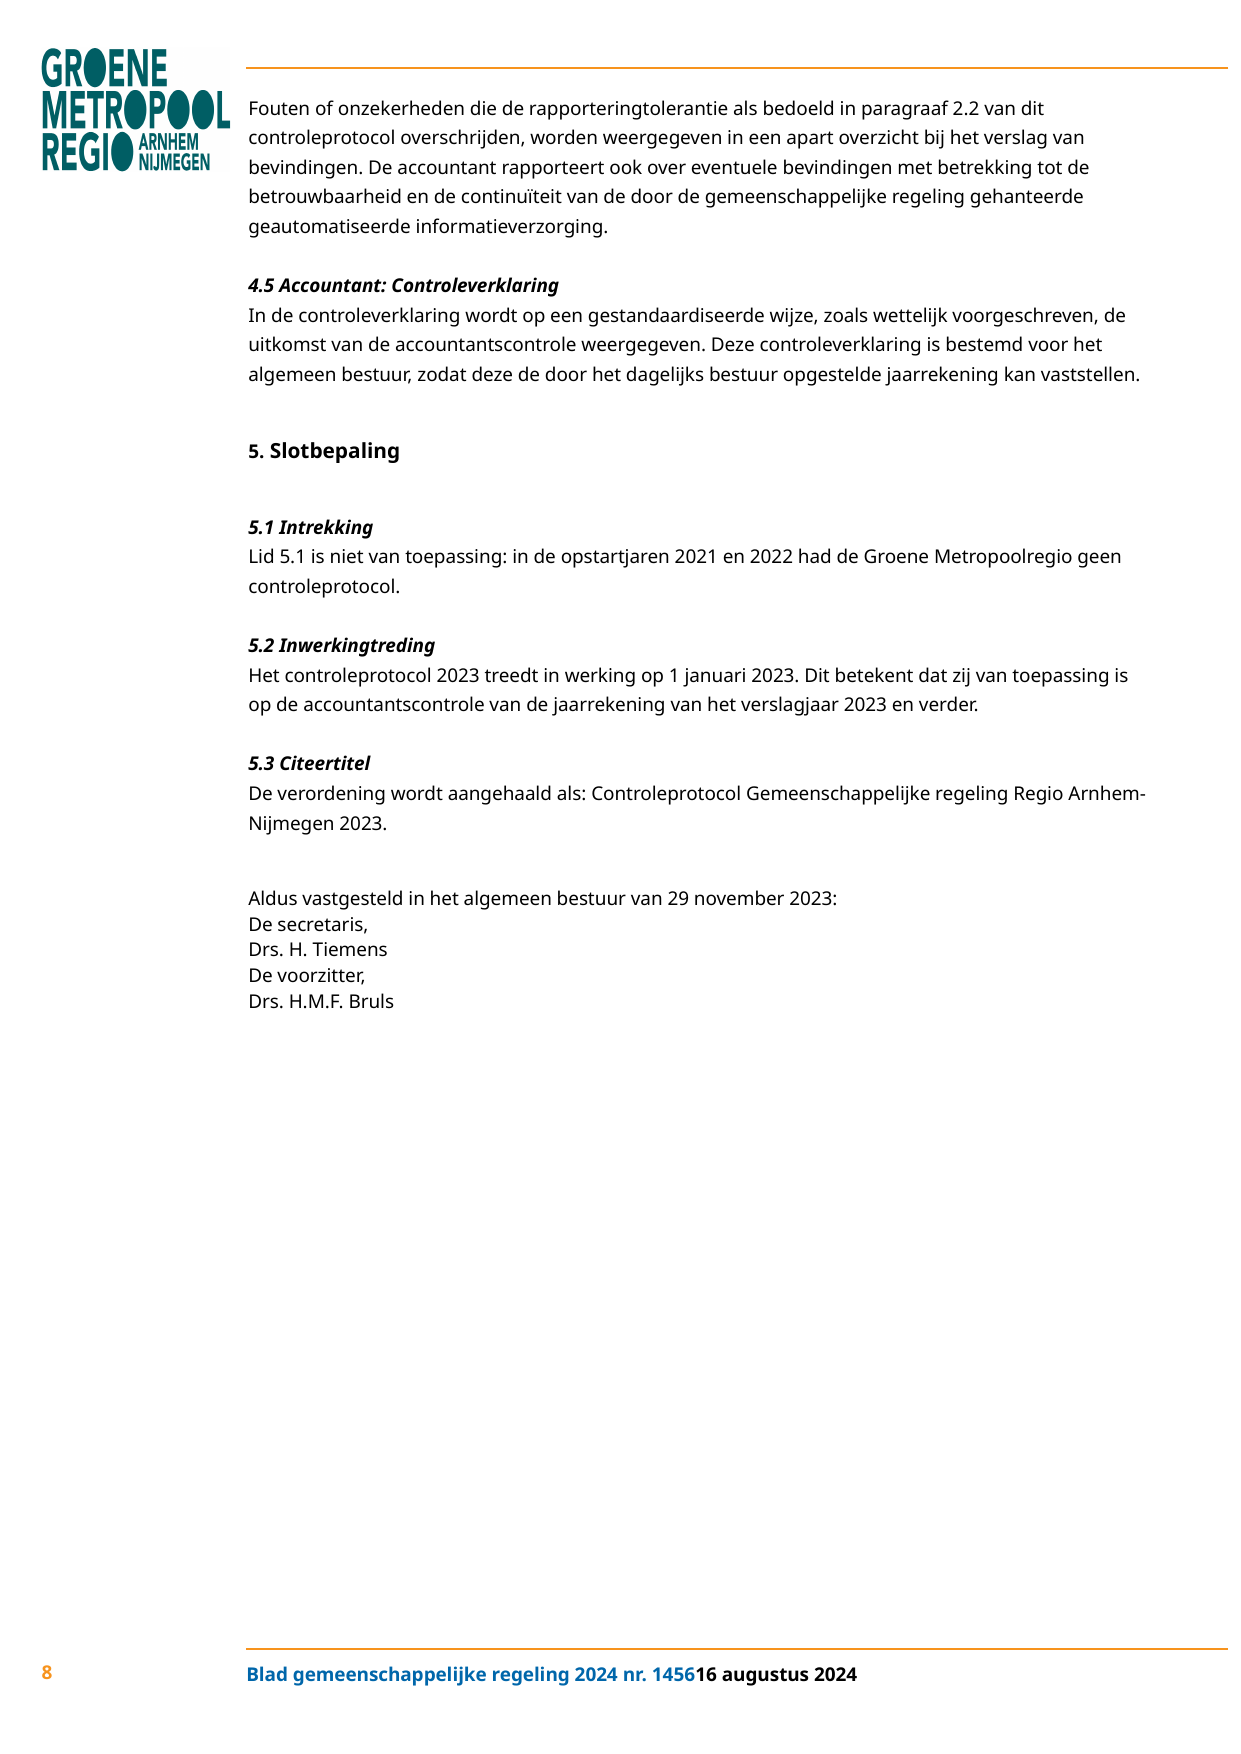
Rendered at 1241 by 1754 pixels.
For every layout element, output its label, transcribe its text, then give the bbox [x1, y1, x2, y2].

text De verordening wordt aangehaald als: Controleprotocol Gemeenschappelijke regeling Regio Arnhem-Nijmegen 2023. [248, 780, 1152, 836]
text Het controleprotocol 2023 treedt in werking op 1 januari 2023. Dit betekent dat zij van toepassing is op de accountantscontrole van de jaarrekening van het verslagjaar 2023 en verder. [248, 662, 1152, 717]
text 5.1 Intrekking [248, 514, 1152, 540]
picture [41, 47, 231, 172]
text De voorzitter, [248, 962, 1152, 988]
text Drs. H. Tiemens [248, 936, 1152, 962]
text De secretaris, [248, 911, 1152, 936]
text Drs. H.M.F. Bruls [248, 988, 1152, 1014]
text 5.2 Inwerkingtreding [248, 632, 1152, 658]
text In de controleverklaring wordt op een gestandaardiseerde wijze, zoals wettelijk voorgeschreven, de uitkomst van de accountantscontrole weergegeven. Deze controleverklaring is bestemd voor het algemeen bestuur, zodat deze de door het dagelijks bestuur opgestelde jaarrekening kan vaststellen. [248, 302, 1152, 387]
text Fouten of onzekerheden die de rapporteringtolerantie als bedoeld in paragraaf 2.2 van dit controleprotocol overschrijden, worden weergegeven in een apart overzicht bij het verslag van bevindingen. De accountant rapporteert ook over eventuele bevindingen met betrekking tot de betrouwbaarheid en de continuïteit van de door de gemeenschappelijke regeling gehanteerde geautomatiseerde informatieverzorging. [248, 95, 1152, 239]
text Aldus vastgesteld in het algemeen bestuur van 29 november 2023: [248, 885, 1152, 911]
text 5.3 Citeertitel [248, 751, 1152, 776]
text 4.5 Accountant: Controleverklaring [248, 272, 1152, 298]
text Lid 5.1 is niet van toepassing: in de opstartjaren 2021 en 2022 had de Groene Metropoolregio geen controleprotocol. [248, 543, 1152, 599]
text 5. Slotbepaling [248, 436, 1152, 465]
